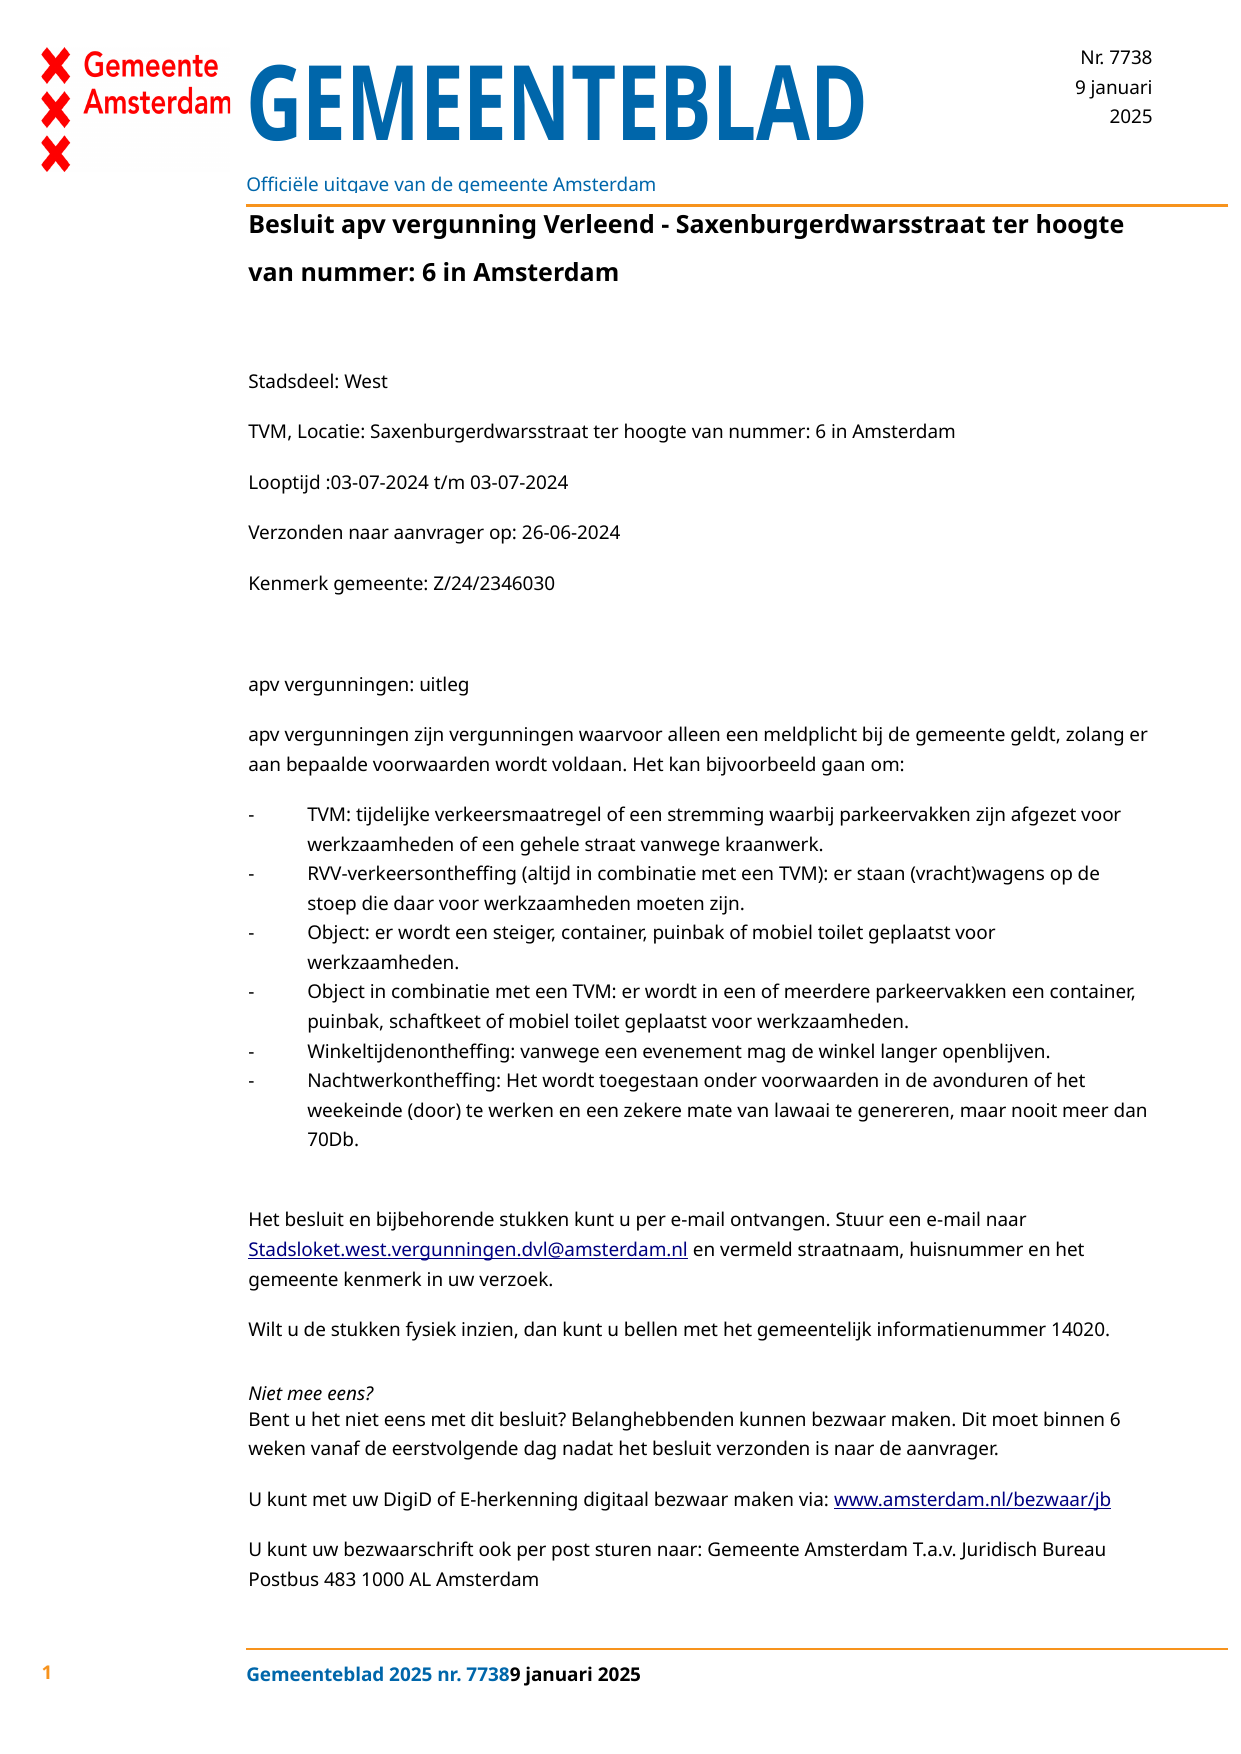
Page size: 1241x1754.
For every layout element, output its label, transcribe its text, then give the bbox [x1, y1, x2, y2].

text U kunt uw bezwaarschrift ook per post sturen naar: Gemeente Amsterdam T.a.v. Juridisch Bureau Postbus 483 1000 AL Amsterdam [248, 1536, 1152, 1592]
text Kenmerk gemeente: Z/24/2346030 [248, 570, 1152, 596]
list Object in combinatie met een TVM: er wordt in een of meerdere parkeervakken een container, puinbak, schaftkeet of mobiel toilet geplaatst voor werkzaamheden. [248, 979, 1152, 1034]
text apv vergunningen: uitleg [248, 671, 1152, 697]
text apv vergunningen zijn vergunningen waarvoor alleen een meldplicht bij de gemeente geldt, zolang er aan bepaalde voorwaarden wordt voldaan. Het kan bijvoorbeeld gaan om: [248, 721, 1152, 777]
text TVM, Locatie: Saxenburgerdwarsstraat ter hoogte van nummer: 6 in Amsterdam [248, 419, 1152, 444]
list TVM: tijdelijke verkeersmaatregel of een stremming waarbij parkeervakken zijn afgezet voor werkzaamheden of een gehele straat vanwege kraanwerk. [248, 801, 1152, 857]
text Besluit apv vergunning Verleend - Saxenburgerdwarsstraat ter hoogte van nummer: 6 in Amsterdam [248, 207, 1152, 288]
text Bent u het niet eens met dit besluit? Belanghebbenden kunnen bezwaar maken. Dit moet binnen 6 weken vanaf de eerstvolgende dag nadat het besluit verzonden is naar de aanvrager. [248, 1406, 1152, 1461]
picture [41, 47, 231, 172]
text Niet mee eens? [248, 1380, 1152, 1406]
list RVV-verkeersontheffing (altijd in combinatie met een TVM): er staan (vracht)wagens op de stoep die daar voor werkzaamheden moeten zijn. [248, 860, 1152, 916]
text Het besluit en bijbehorende stukken kunt u per e-mail ontvangen. Stuur een e-mail naar Stadsloket.west.vergunningen.dvl@amsterdam.nl en vermeld straatnaam, huisnummer en het gemeente kenmerk in uw verzoek. [248, 1207, 1152, 1292]
text Wilt u de stukken fysiek inzien, dan kunt u bellen met het gemeentelijk informatienummer 14020. [248, 1316, 1152, 1342]
text U kunt met uw DigiD of E-herkenning digitaal bezwaar maken via: www.amsterdam.nl/bezwaar/jb [248, 1486, 1152, 1512]
text Stadsdeel: West [248, 368, 1152, 394]
text Looptijd :03-07-2024 t/m 03-07-2024 [248, 469, 1152, 495]
list Object: er wordt een steiger, container, puinbak of mobiel toilet geplaatst voor werkzaamheden. [248, 919, 1152, 975]
list Winkeltijdenontheffing: vanwege een evenement mag de winkel langer openblijven. [248, 1038, 1152, 1064]
text Verzonden naar aanvrager op: 26-06-2024 [248, 519, 1152, 545]
list Nachtwerkontheffing: Het wordt toegestaan onder voorwaarden in de avonduren of het weekeinde (door) te werken en een zekere mate van lawaai te genereren, maar nooit meer dan 70Db. [248, 1067, 1152, 1152]
